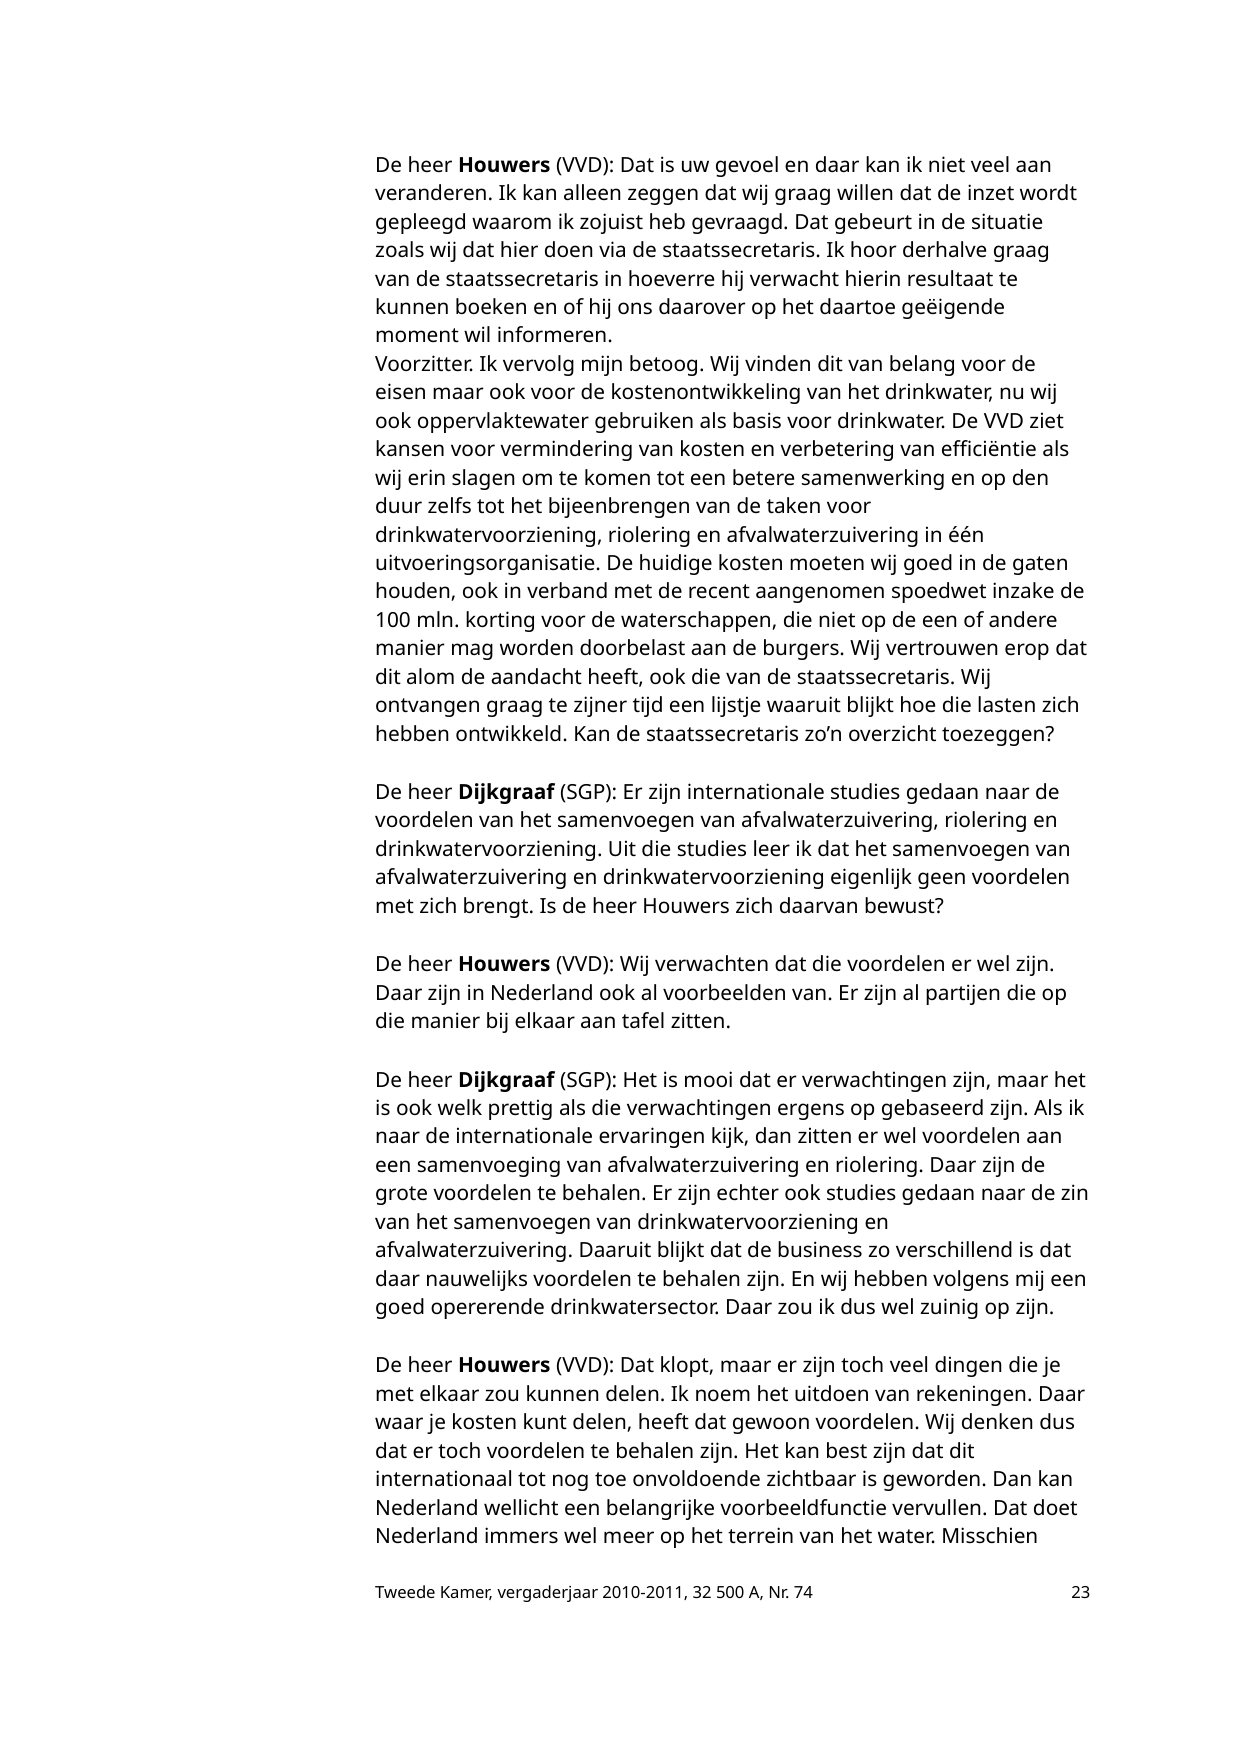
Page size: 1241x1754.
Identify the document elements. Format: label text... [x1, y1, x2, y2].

text De heer Dijkgraaf (SGP): Het is mooi dat er verwachtingen zijn, maar het is ook welk prettig als die verwachtingen ergens op gebaseerd zijn. Als ik naar de internationale ervaringen kijk, dan zitten er wel voordelen aan een samenvoeging van afvalwaterzuivering en riolering. Daar zijn de grote voordelen te behalen. Er zijn echter ook studies gedaan naar de zin van het samenvoegen van drinkwatervoorziening en afvalwaterzuivering. Daaruit blijkt dat de business zo verschillend is dat daar nauwelijks voordelen te behalen zijn. En wij hebben volgens mij een goed opererende drinkwatersector. Daar zou ik dus wel zuinig op zijn. [375, 1065, 1090, 1321]
text Voorzitter. Ik vervolg mijn betoog. Wij vinden dit van belang voor de eisen maar ook voor de kostenontwikkeling van het drinkwater, nu wij ook oppervlaktewater gebruiken als basis voor drinkwater. De VVD ziet kansen voor vermindering van kosten en verbetering van efficiëntie als wij erin slagen om te komen tot een betere samenwerking en op den duur zelfs tot het bijeenbrengen van de taken voor drinkwatervoorziening, riolering en afvalwaterzuivering in één uitvoeringsorganisatie. De huidige kosten moeten wij goed in de gaten houden, ook in verband met de recent aangenomen spoedwet inzake de 100 mln. korting voor de waterschappen, die niet op de een of andere manier mag worden doorbelast aan de burgers. Wij vertrouwen erop dat dit alom de aandacht heeft, ook die van de staatssecretaris. Wij ontvangen graag te zijner tijd een lijstje waaruit blijkt hoe die lasten zich hebben ontwikkeld. Kan de staatssecretaris zo’n overzicht toezeggen? [375, 349, 1090, 747]
text De heer Houwers (VVD): Dat klopt, maar er zijn toch veel dingen die je met elkaar zou kunnen delen. Ik noem het uitdoen van rekeningen. Daar waar je kosten kunt delen, heeft dat gewoon voordelen. Wij denken dus dat er toch voordelen te behalen zijn. Het kan best zijn dat dit internationaal tot nog toe onvoldoende zichtbaar is geworden. Dan kan Nederland wellicht een belangrijke voorbeeldfunctie vervullen. Dat doet Nederland immers wel meer op het terrein van het water. Misschien [375, 1351, 1090, 1550]
text De heer Houwers (VVD): Wij verwachten dat die voordelen er wel zijn. Daar zijn in Nederland ook al voorbeelden van. Er zijn al partijen die op die manier bij elkaar aan tafel zitten. [375, 949, 1090, 1035]
text De heer Houwers (VVD): Dat is uw gevoel en daar kan ik niet veel aan veranderen. Ik kan alleen zeggen dat wij graag willen dat de inzet wordt gepleegd waarom ik zojuist heb gevraagd. Dat gebeurt in de situatie zoals wij dat hier doen via de staatssecretaris. Ik hoor derhalve graag van de staatssecretaris in hoeverre hij verwacht hierin resultaat te kunnen boeken en of hij ons daarover op het daartoe geëigende moment wil informeren. [375, 150, 1090, 349]
text De heer Dijkgraaf (SGP): Er zijn internationale studies gedaan naar de voordelen van het samenvoegen van afvalwaterzuivering, riolering en drinkwatervoorziening. Uit die studies leer ik dat het samenvoegen van afvalwaterzuivering en drinkwatervoorziening eigenlijk geen voordelen met zich brengt. Is de heer Houwers zich daarvan bewust? [375, 777, 1090, 919]
